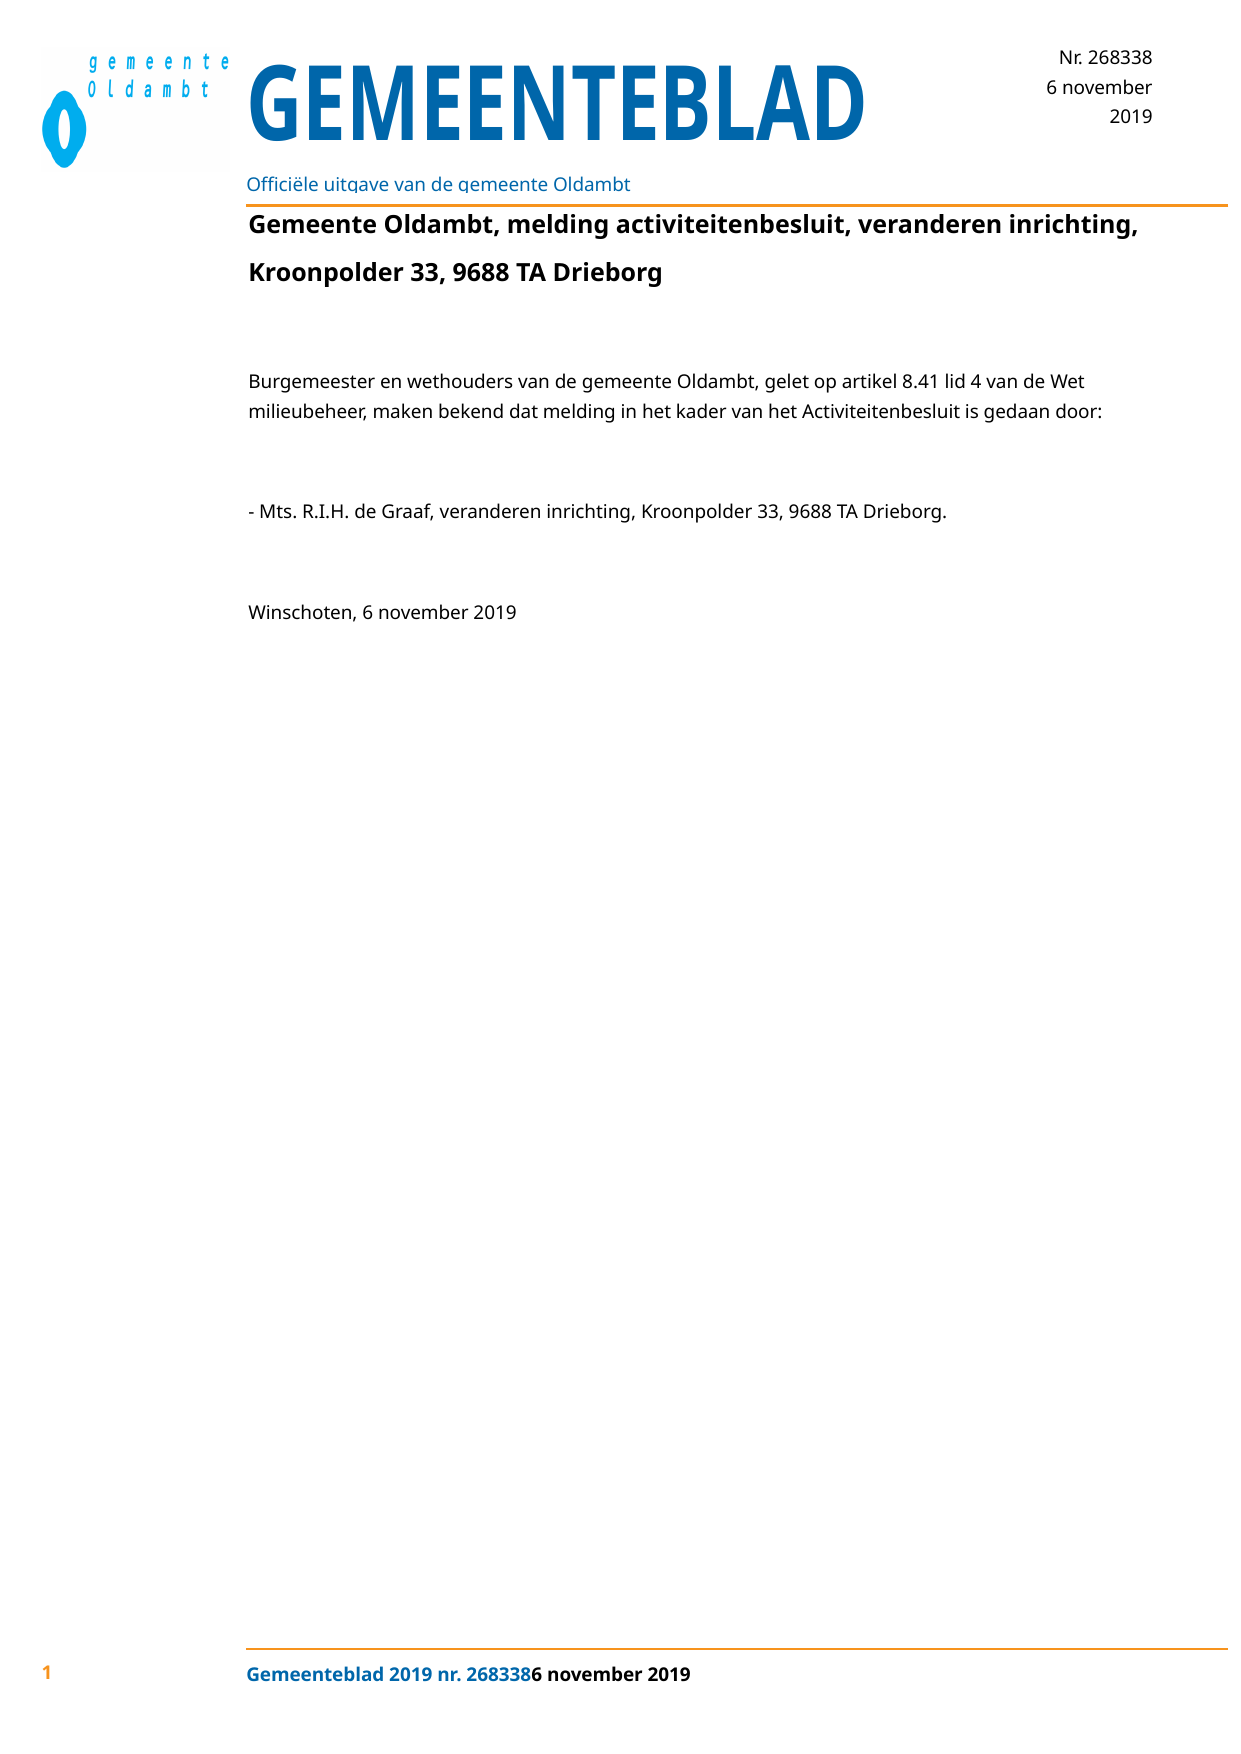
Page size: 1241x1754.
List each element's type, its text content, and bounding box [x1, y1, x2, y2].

text Burgemeester en wethouders van de gemeente Oldambt, gelet op artikel 8.41 lid 4 van de Wet milieubeheer, maken bekend dat melding in het kader van het Activiteitenbesluit is gedaan door: [248, 368, 1152, 424]
text Winschoten, 6 november 2019 [248, 599, 1152, 625]
picture [41, 47, 231, 172]
text Gemeente Oldambt, melding activiteitenbesluit, veranderen inrichting, Kroonpolder 33, 9688 TA Drieborg [248, 207, 1152, 288]
text - Mts. R.I.H. de Graaf, veranderen inrichting, Kroonpolder 33, 9688 TA Drieborg. [248, 499, 1152, 524]
